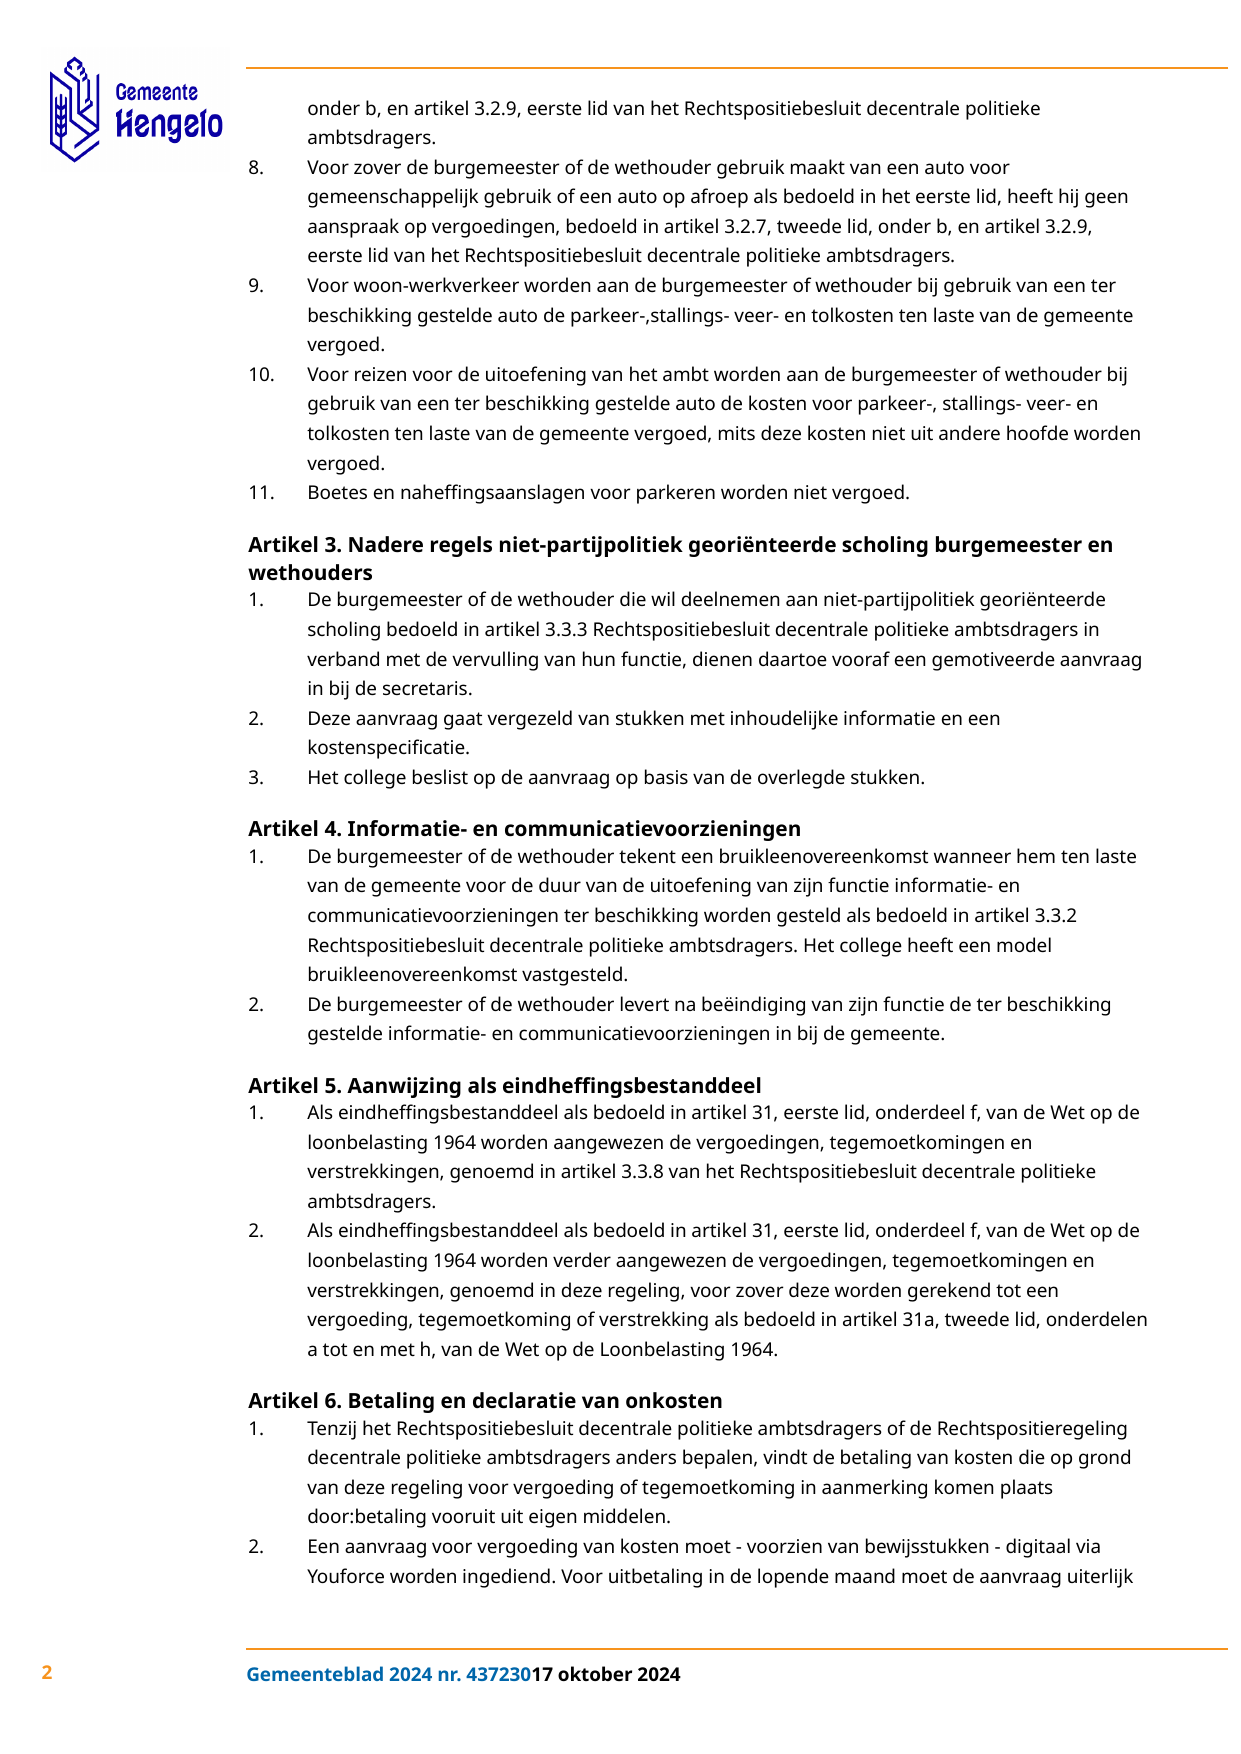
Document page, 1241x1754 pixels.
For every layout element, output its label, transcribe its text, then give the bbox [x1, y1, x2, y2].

list Tenzij het Rechtspositiebesluit decentrale politieke ambtsdragers of de Rechtspositieregeling decentrale politieke ambtsdragers anders bepalen, vindt de betaling van kosten die op grond van deze regeling voor vergoeding of tegemoetkoming in aanmerking komen plaats door:betaling vooruit uit eigen middelen. [248, 1415, 1152, 1529]
list Voor zover de burgemeester of de wethouder gebruik maakt van een auto voor gemeenschappelijk gebruik of een auto op afroep als bedoeld in het eerste lid, heeft hij geen aanspraak op vergoedingen, bedoeld in artikel 3.2.7, tweede lid, onder b, en artikel 3.2.9, eerste lid van het Rechtspositiebesluit decentrale politieke ambtsdragers. [248, 154, 1152, 268]
list Deze aanvraag gaat vergezeld van stukken met inhoudelijke informatie en een kostenspecificatie. [248, 705, 1152, 760]
list Het college beslist op de aanvraag op basis van de overlegde stukken. [248, 764, 1152, 790]
list onder b, en artikel 3.2.9, eerste lid van het Rechtspositiebesluit decentrale politieke ambtsdragers. [248, 95, 1152, 150]
text Artikel 3. Nadere regels niet-partijpolitiek georiënteerde scholing burgemeester en wethouders [248, 530, 1152, 587]
text Artikel 5. Aanwijzing als eindheffingsbestanddeel [248, 1071, 1152, 1099]
list Als eindheffingsbestanddeel als bedoeld in artikel 31, eerste lid, onderdeel f, van de Wet op de loonbelasting 1964 worden verder aangewezen de vergoedingen, tegemoetkomingen en verstrekkingen, genoemd in deze regeling, voor zover deze worden gerekend tot een vergoeding, tegemoetkoming of verstrekking als bedoeld in artikel 31a, tweede lid, onderdelen a tot en met h, van de Wet op de Loonbelasting 1964. [248, 1218, 1152, 1362]
list Als eindheffingsbestanddeel als bedoeld in artikel 31, eerste lid, onderdeel f, van de Wet op de loonbelasting 1964 worden aangewezen de vergoedingen, tegemoetkomingen en verstrekkingen, genoemd in artikel 3.3.8 van het Rechtspositiebesluit decentrale politieke ambtsdragers. [248, 1099, 1152, 1214]
list De burgemeester of de wethouder die wil deelnemen aan niet-partijpolitiek georiënteerde scholing bedoeld in artikel 3.3.3 Rechtspositiebesluit decentrale politieke ambtsdragers in verband met de vervulling van hun functie, dienen daartoe vooraf een gemotiveerde aanvraag in bij de secretaris. [248, 587, 1152, 701]
text Artikel 4. Informatie- en communicatievoorzieningen [248, 814, 1152, 843]
list Een aanvraag voor vergoeding van kosten moet - voorzien van bewijsstukken - digitaal via Youforce worden ingediend. Voor uitbetaling in de lopende maand moet de aanvraag uiterlijk [248, 1533, 1152, 1588]
list Voor woon-werkverkeer worden aan de burgemeester of wethouder bij gebruik van een ter beschikking gestelde auto de parkeer-,stallings- veer- en tolkosten ten laste van de gemeente vergoed. [248, 272, 1152, 357]
list De burgemeester of de wethouder levert na beëindiging van zijn functie de ter beschikking gestelde informatie- en communicatievoorzieningen in bij de gemeente. [248, 991, 1152, 1046]
list Voor reizen voor de uitoefening van het ambt worden aan de burgemeester of wethouder bij gebruik van een ter beschikking gestelde auto de kosten voor parkeer-, stallings- veer- en tolkosten ten laste van de gemeente vergoed, mits deze kosten niet uit andere hoofde worden vergoed. [248, 361, 1152, 476]
list Boetes en naheffingsaanslagen voor parkeren worden niet vergoed. [248, 479, 1152, 505]
text Artikel 6. Betaling en declaratie van onkosten [248, 1386, 1152, 1415]
picture [41, 47, 231, 172]
list De burgemeester of de wethouder tekent een bruikleenovereenkomst wanneer hem ten laste van de gemeente voor de duur van de uitoefening van zijn functie informatie- en communicatievoorzieningen ter beschikking worden gesteld als bedoeld in artikel 3.3.2 Rechtspositiebesluit decentrale politieke ambtsdragers. Het college heeft een model bruikleenovereenkomst vastgesteld. [248, 843, 1152, 987]
